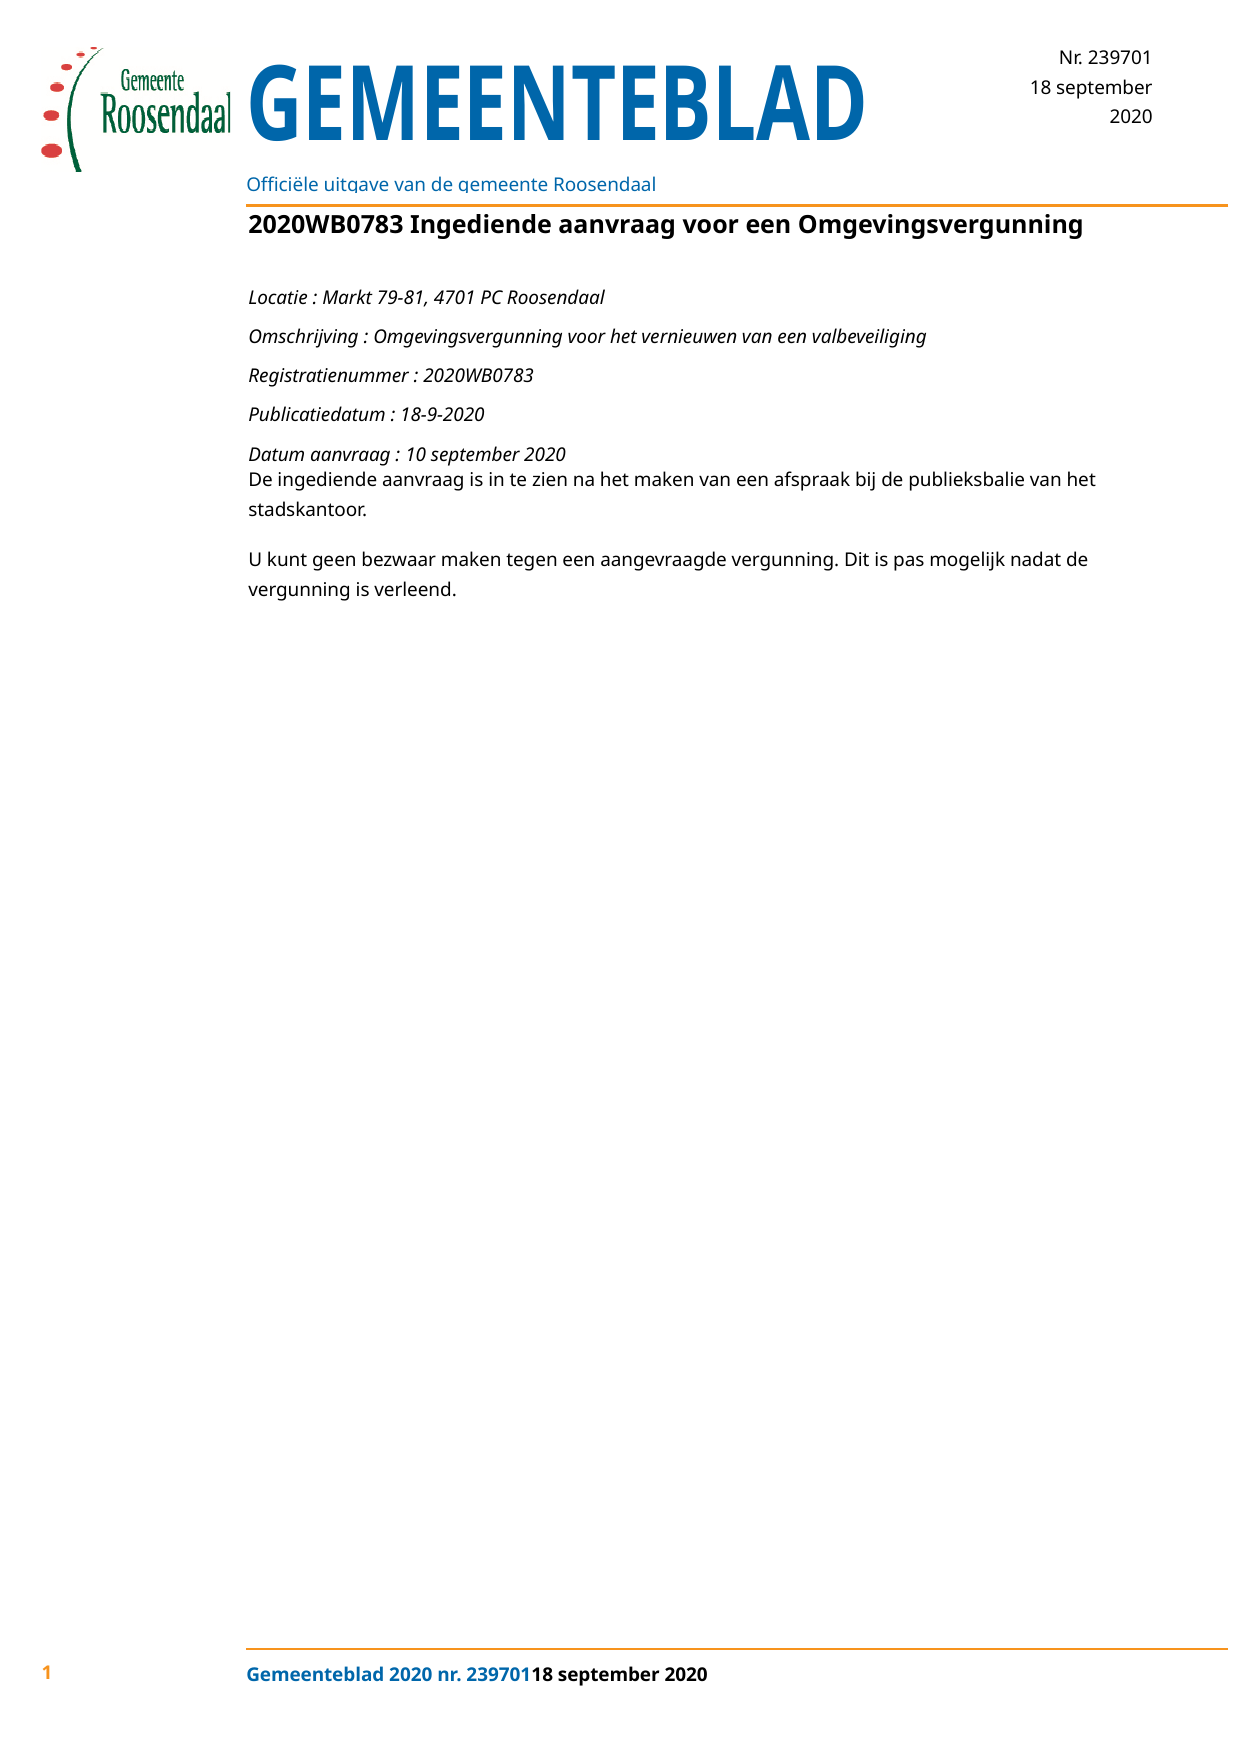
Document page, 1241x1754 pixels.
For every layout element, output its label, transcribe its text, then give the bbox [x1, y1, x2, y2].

text 2020WB0783 Ingediende aanvraag voor een Omgevingsvergunning [248, 207, 1152, 241]
picture [41, 47, 231, 172]
text Publicatiedatum : 18-9-2020 [248, 402, 1152, 427]
text Locatie : Markt 79-81, 4701 PC Roosendaal [248, 284, 1152, 309]
text Registratienummer : 2020WB0783 [248, 362, 1152, 388]
text Omschrijving : Omgevingsvergunning voor het vernieuwen van een valbeveiliging [248, 323, 1152, 349]
text Datum aanvraag : 10 september 2020 [248, 441, 1152, 467]
text U kunt geen bezwaar maken tegen een aangevraagde vergunning. Dit is pas mogelijk nadat de vergunning is verleend. [248, 547, 1152, 602]
text De ingediende aanvraag is in te zien na het maken van een afspraak bij de publieksbalie van het stadskantoor. [248, 467, 1152, 522]
